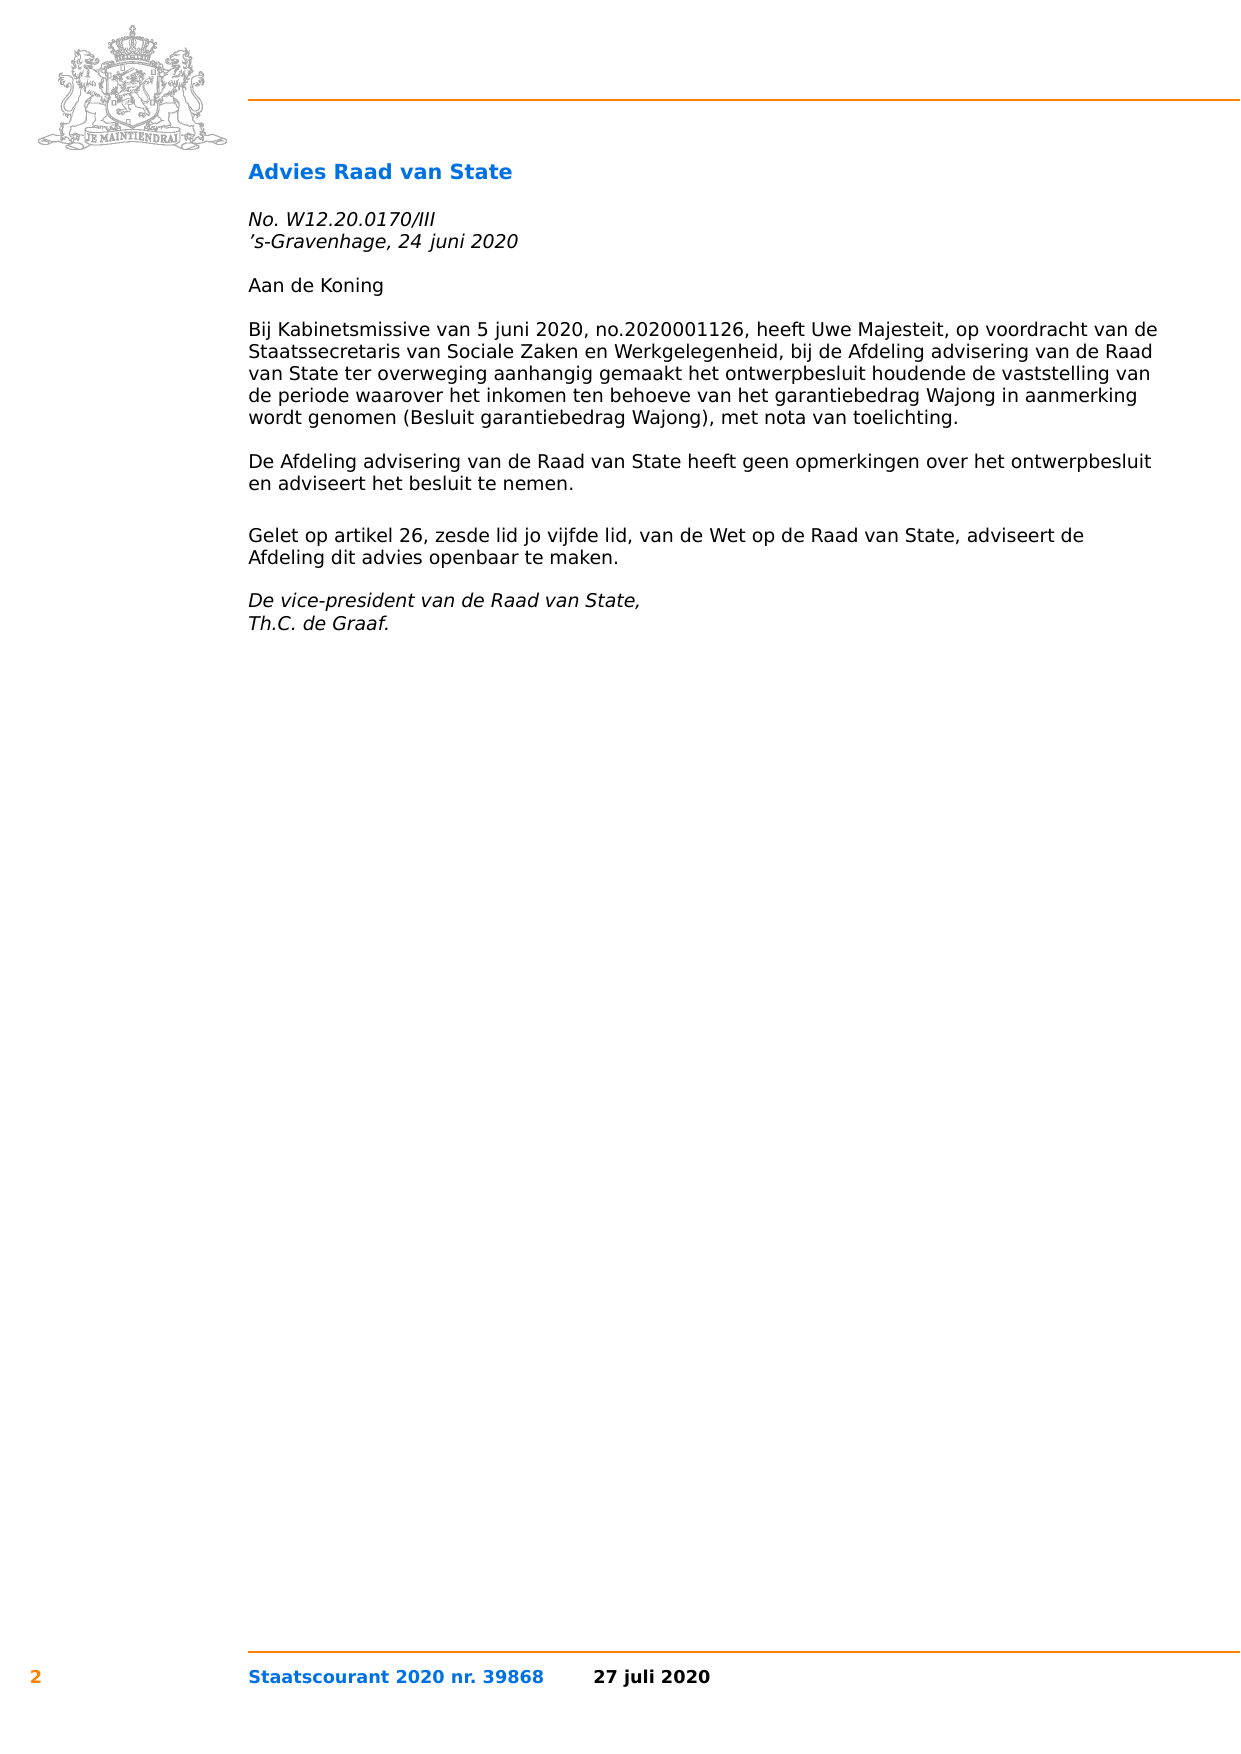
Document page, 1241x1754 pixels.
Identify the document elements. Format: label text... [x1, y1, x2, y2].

subtitle Advies Raad van State [248, 160, 1163, 184]
text De Afdeling advisering van de Raad van State heeft geen opmerkingen over het ontwerpbesluit en adviseert het besluit te nemen. [248, 451, 1163, 494]
text Aan de Koning [248, 275, 1163, 297]
text ’s-Gravenhage, 24 juni 2020 [248, 231, 1163, 253]
picture [38, 25, 227, 150]
text No. W12.20.0170/III [248, 209, 1163, 231]
text Gelet op artikel 26, zesde lid jo vijfde lid, van de Wet op de Raad van State, adviseert de Afdeling dit advies openbaar te maken. [248, 524, 1163, 568]
text De vice-president van de Raad van State, Th.C. de Graaf. [248, 590, 1163, 634]
text Bij Kabinetsmissive van 5 juni 2020, no.2020001126, heeft Uwe Majesteit, op voordracht van de Staatssecretaris van Sociale Zaken en Werkgelegenheid, bij de Afdeling advisering van de Raad van State ter overweging aanhangig gemaakt het ontwerpbesluit houdende de vaststelling van de periode waarover het inkomen ten behoeve van het garantiebedrag Wajong in aanmerking wordt genomen (Besluit garantiebedrag Wajong), met nota van toelichting. [248, 319, 1163, 429]
